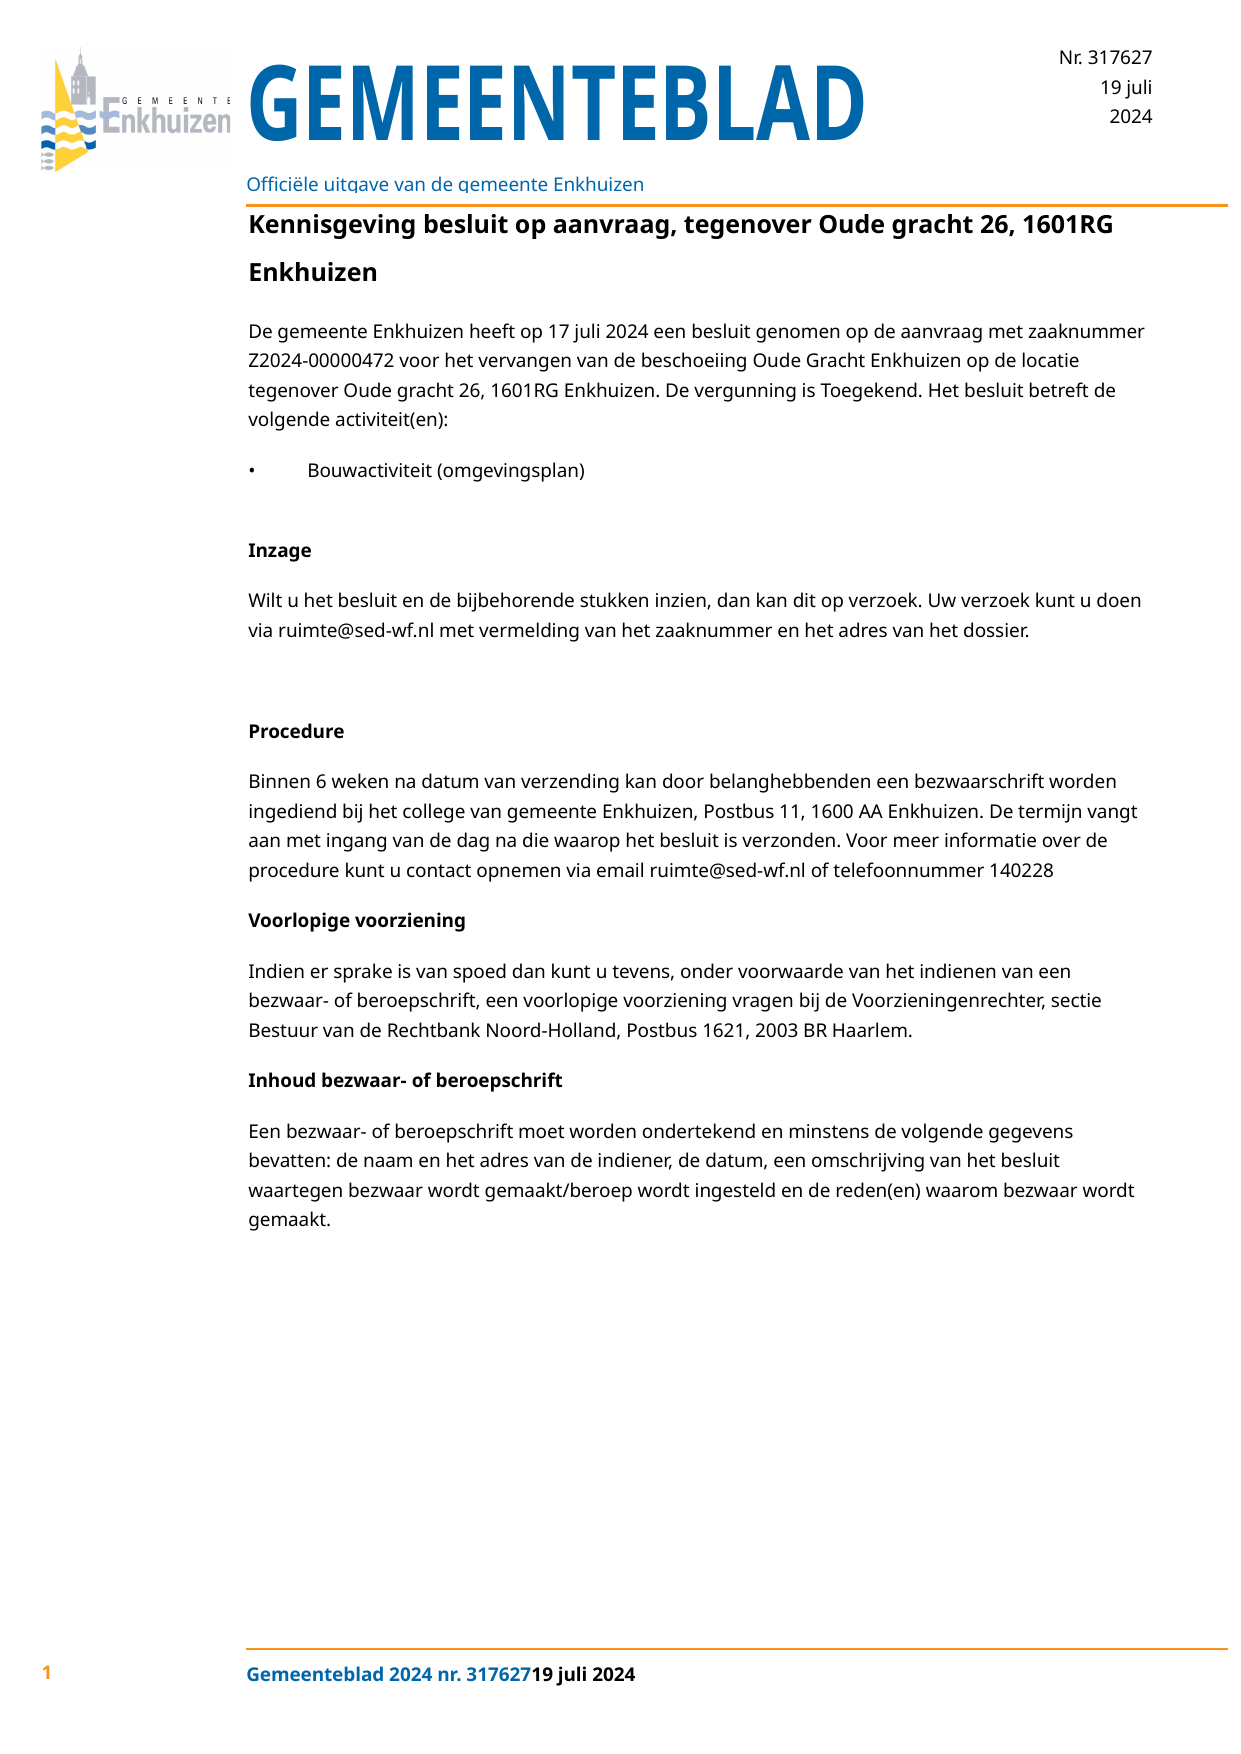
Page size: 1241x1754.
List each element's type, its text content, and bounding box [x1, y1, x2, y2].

text De gemeente Enkhuizen heeft op 17 juli 2024 een besluit genomen op de aanvraag met zaaknummer Z2024-00000472 voor het vervangen van de beschoeiing Oude Gracht Enkhuizen op de locatie tegenover Oude gracht 26, 1601RG Enkhuizen. De vergunning is Toegekend. Het besluit betreft de volgende activiteit(en): [248, 318, 1152, 432]
text Een bezwaar- of beroepschrift moet worden ondertekend en minstens de volgende gegevens bevatten: de naam en het adres van de indiener, de datum, een omschrijving van het besluit waartegen bezwaar wordt gemaakt/beroep wordt ingesteld en de reden(en) waarom bezwaar wordt gemaakt. [248, 1118, 1152, 1232]
text Kennisgeving besluit op aanvraag, tegenover Oude gracht 26, 1601RG Enkhuizen [248, 207, 1152, 288]
list Bouwactiviteit (omgevingsplan) [248, 457, 1152, 483]
picture [41, 47, 231, 172]
text Procedure [248, 718, 1152, 744]
text Wilt u het besluit en de bijbehorende stukken inzien, dan kan dit op verzoek. Uw verzoek kunt u doen via ruimte@sed-wf.nl met vermelding van het zaaknummer en het adres van het dossier. [248, 587, 1152, 643]
text Inhoud bezwaar- of beroepschrift [248, 1067, 1152, 1093]
text Voorlopige voorziening [248, 907, 1152, 933]
text Inzage [248, 537, 1152, 563]
text Binnen 6 weken na datum van verzending kan door belanghebbenden een bezwaarschrift worden ingediend bij het college van gemeente Enkhuizen, Postbus 11, 1600 AA Enkhuizen. De termijn vangt aan met ingang van de dag na die waarop het besluit is verzonden. Voor meer informatie over de procedure kunt u contact opnemen via email ruimte@sed-wf.nl of telefoonnummer 140228 [248, 768, 1152, 883]
text Indien er sprake is van spoed dan kunt u tevens, onder voorwaarde van het indienen van een bezwaar- of beroepschrift, een voorlopige voorziening vragen bij de Voorzieningenrechter, sectie Bestuur van de Rechtbank Noord-Holland, Postbus 1621, 2003 BR Haarlem. [248, 958, 1152, 1043]
